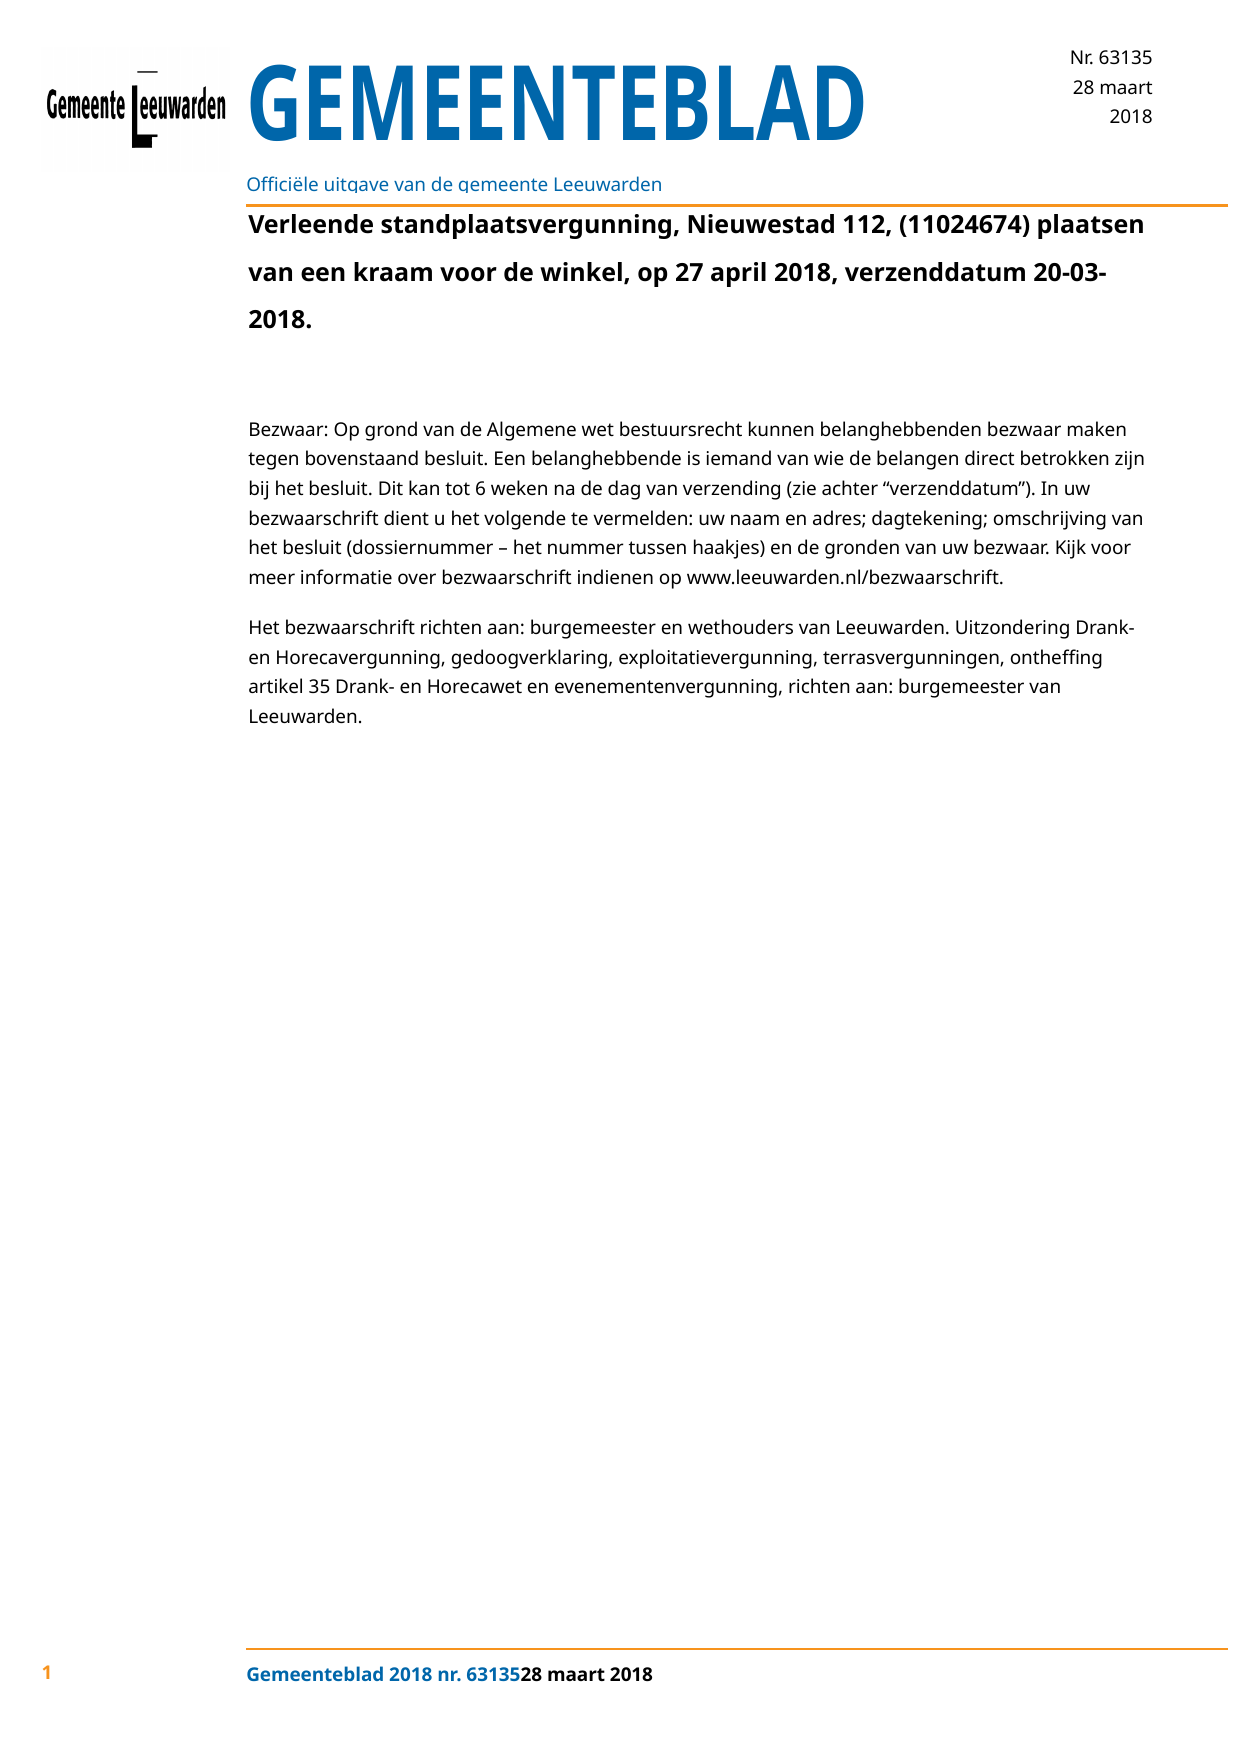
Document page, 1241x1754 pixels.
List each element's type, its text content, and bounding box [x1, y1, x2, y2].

text Bezwaar: Op grond van de Algemene wet bestuursrecht kunnen belanghebbenden bezwaar maken tegen bovenstaand besluit. Een belanghebbende is iemand van wie de belangen direct betrokken zijn bij het besluit. Dit kan tot 6 weken na de dag van verzending (zie achter “verzenddatum”). In uw bezwaarschrift dient u het volgende te vermelden: uw naam en adres; dagtekening; omschrijving van het besluit (dossiernummer – het nummer tussen haakjes) en de gronden van uw bezwaar. Kijk voor meer informatie over bezwaarschrift indienen op www.leeuwarden.nl/bezwaarschrift. [248, 416, 1152, 589]
text Het bezwaarschrift richten aan: burgemeester en wethouders van Leeuwarden. Uitzondering Drank- en Horecavergunning, gedoogverklaring, exploitatievergunning, terrasvergunningen, ontheffing artikel 35 Drank- en Horecawet en evenementenvergunning, richten aan: burgemeester van Leeuwarden. [248, 614, 1152, 729]
picture [41, 47, 231, 172]
text Verleende standplaatsvergunning, Nieuwestad 112, (11024674) plaatsen van een kraam voor de winkel, op 27 april 2018, verzenddatum 20-03-2018. [248, 207, 1152, 336]
